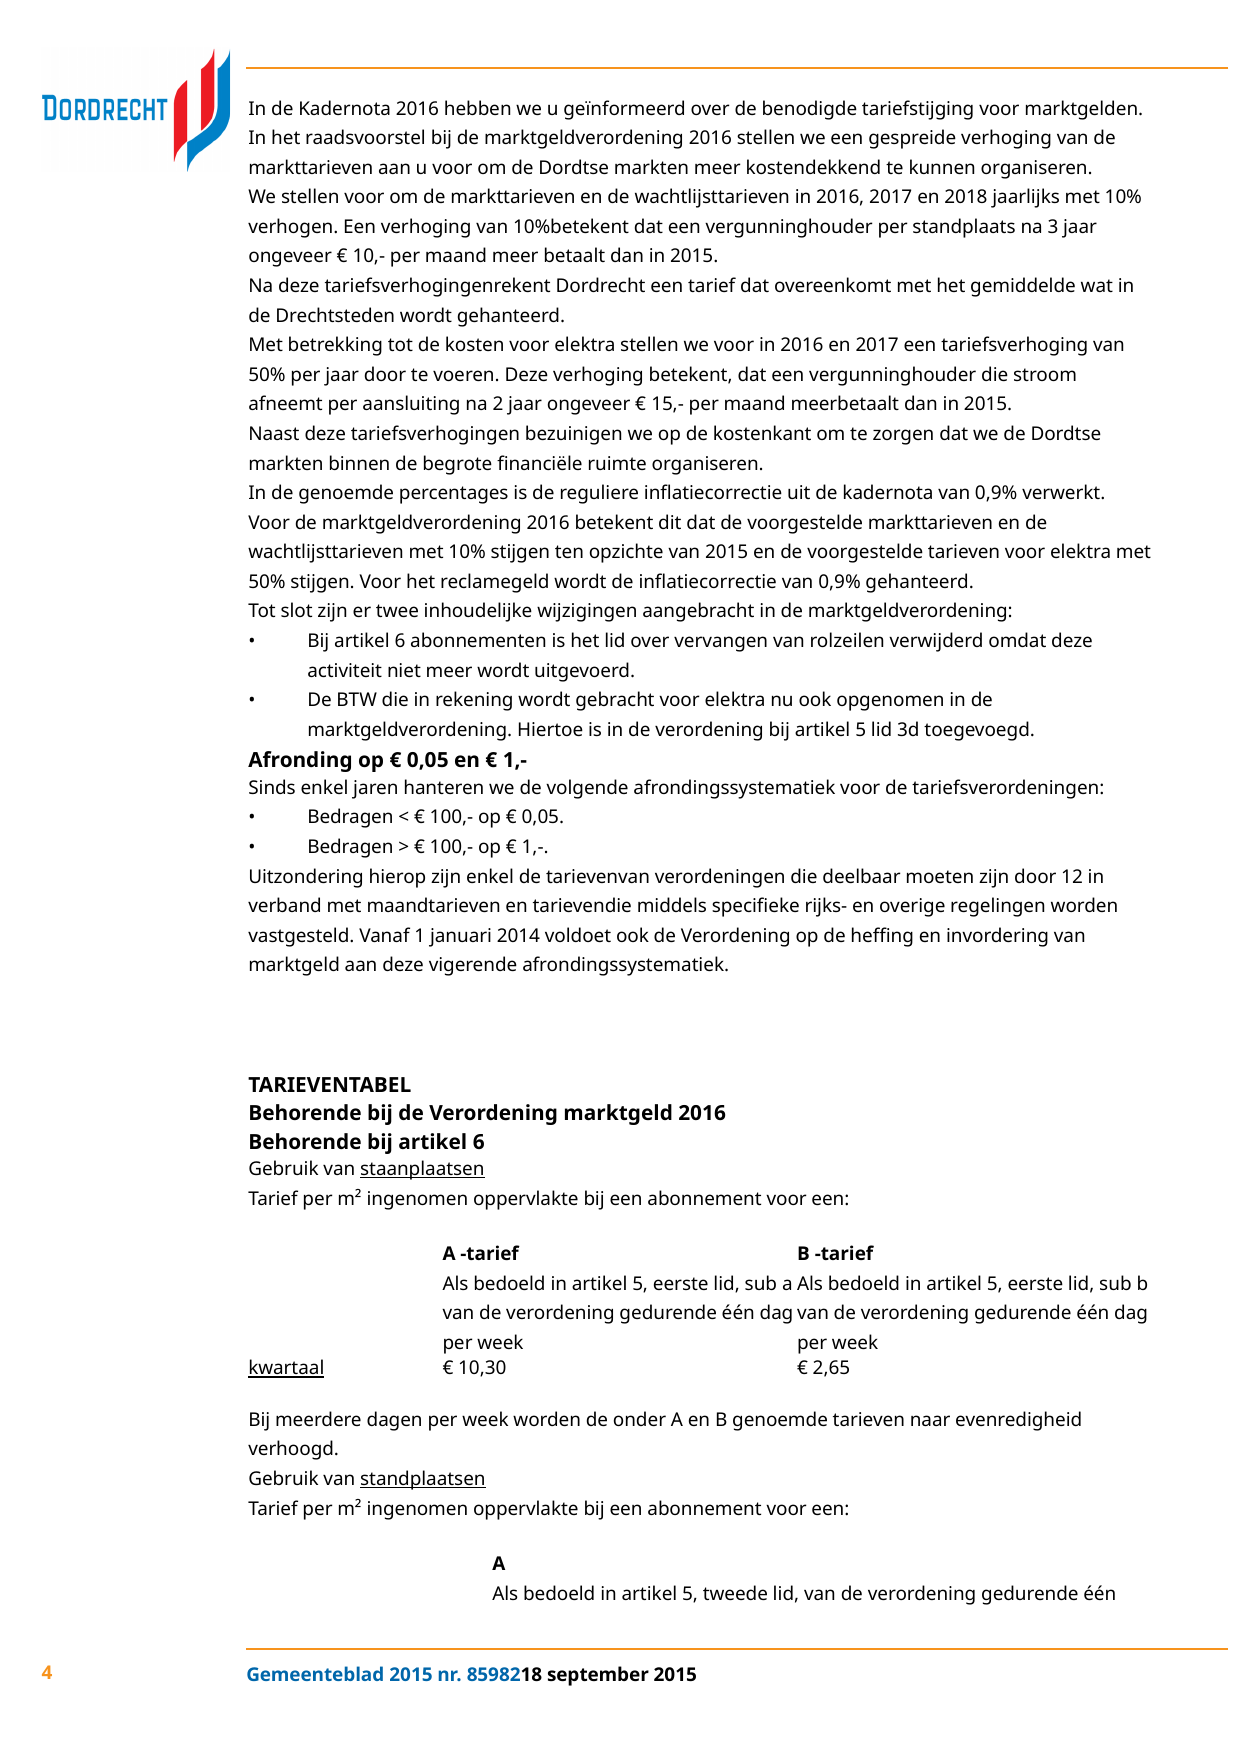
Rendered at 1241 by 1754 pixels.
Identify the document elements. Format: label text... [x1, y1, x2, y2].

text Met betrekking tot de kosten voor elektra stellen we voor in 2016 en 2017 een tariefsverhoging van 50% per jaar door te voeren. Deze verhoging betekent, dat een vergunninghouder die stroom afneemt per aansluiting na 2 jaar ongeveer € 15,- per maand meerbetaalt dan in 2015. [248, 331, 1152, 416]
text Na deze tariefsverhogingenrekent Dordrecht een tarief dat overeenkomt met het gemiddelde wat in de Drechtsteden wordt gehanteerd. [248, 272, 1152, 328]
list Bedragen < € 100,- op € 0,05. [248, 804, 1152, 829]
text Afronding op € 0,05 en € 1,- [248, 746, 1152, 774]
text Behorende bij artikel 6 [248, 1127, 1152, 1155]
list Bedragen > € 100,- op € 1,-. [248, 833, 1152, 859]
text Sinds enkel jaren hanteren we de volgende afrondingssystematiek voor de tariefsverordeningen: [248, 774, 1152, 800]
table_cell kwartaal [248, 1355, 442, 1380]
table_cell € 10,30 [442, 1355, 797, 1380]
text Behorende bij de Verordening marktgeld 2016 [248, 1098, 1152, 1127]
table_header A -tarief Als bedoeld in artikel 5, eerste lid, sub a van de verordening gedurende één dag per week [442, 1240, 797, 1354]
table_header B -tarief Als bedoeld in artikel 5, eerste lid, sub b van de verordening gedurende één dag per week [797, 1240, 1152, 1354]
text Uitzondering hierop zijn enkel de tarievenvan verordeningen die deelbaar moeten zijn door 12 in verband met maandtarieven en tarievendie middels specifieke rijks- en overige regelingen worden vastgesteld. Vanaf 1 januari 2014 voldoet ook de Verordening op de heffing en invordering van marktgeld aan deze vigerende afrondingssystematiek. [248, 863, 1152, 977]
list Bij artikel 6 abonnementen is het lid over vervangen van rolzeilen verwijderd omdat deze activiteit niet meer wordt uitgevoerd. [248, 627, 1152, 683]
text We stellen voor om de markttarieven en de wachtlijsttarieven in 2016, 2017 en 2018 jaarlijks met 10% verhogen. Een verhoging van 10%betekent dat een vergunninghouder per standplaats na 3 jaar ongeveer € 10,- per maand meer betaalt dan in 2015. [248, 183, 1152, 268]
picture [41, 47, 231, 172]
text Tarief per m² ingenomen oppervlakte bij een abonnement voor een: [248, 1495, 1152, 1521]
text In de genoemde percentages is de reguliere inflatiecorrectie uit de kadernota van 0,9% verwerkt. [248, 479, 1152, 505]
text Naast deze tariefsverhogingen bezuinigen we op de kostenkant om te zorgen dat we de Dordtse markten binnen de begrote financiële ruimte organiseren. [248, 420, 1152, 476]
text TARIEVENTABEL [248, 1070, 1152, 1098]
text Gebruik van standplaatsen [248, 1465, 1152, 1491]
text Voor de marktgeldverordening 2016 betekent dit dat de voorgestelde markttarieven en de wachtlijsttarieven met 10% stijgen ten opzichte van 2015 en de voorgestelde tarieven voor elektra met 50% stijgen. Voor het reclamegeld wordt de inflatiecorrectie van 0,9% gehanteerd. [248, 509, 1152, 594]
list De BTW die in rekening wordt gebracht voor elektra nu ook opgenomen in de marktgeldverordening. Hiertoe is in de verordening bij artikel 5 lid 3d toegevoegd. [248, 686, 1152, 742]
table_header [248, 1550, 492, 1605]
table_header [248, 1240, 442, 1354]
text Bij meerdere dagen per week worden de onder A en B genoemde tarieven naar evenredigheid verhoogd. [248, 1406, 1152, 1461]
table_cell € 2,65 [797, 1355, 1152, 1380]
text Tot slot zijn er twee inhoudelijke wijzigingen aangebracht in de marktgeldverordening: [248, 598, 1152, 623]
text Gebruik van staanplaatsen [248, 1155, 1152, 1181]
text Tarief per m² ingenomen oppervlakte bij een abonnement voor een: [248, 1185, 1152, 1211]
text In de Kadernota 2016 hebben we u geïnformeerd over de benodigde tariefstijging voor marktgelden. In het raadsvoorstel bij de marktgeldverordening 2016 stellen we een gespreide verhoging van de markttarieven aan u voor om de Dordtse markten meer kostendekkend te kunnen organiseren. [248, 95, 1152, 180]
table_header A Als bedoeld in artikel 5, tweede lid, van de verordening gedurende één [492, 1550, 1152, 1605]
